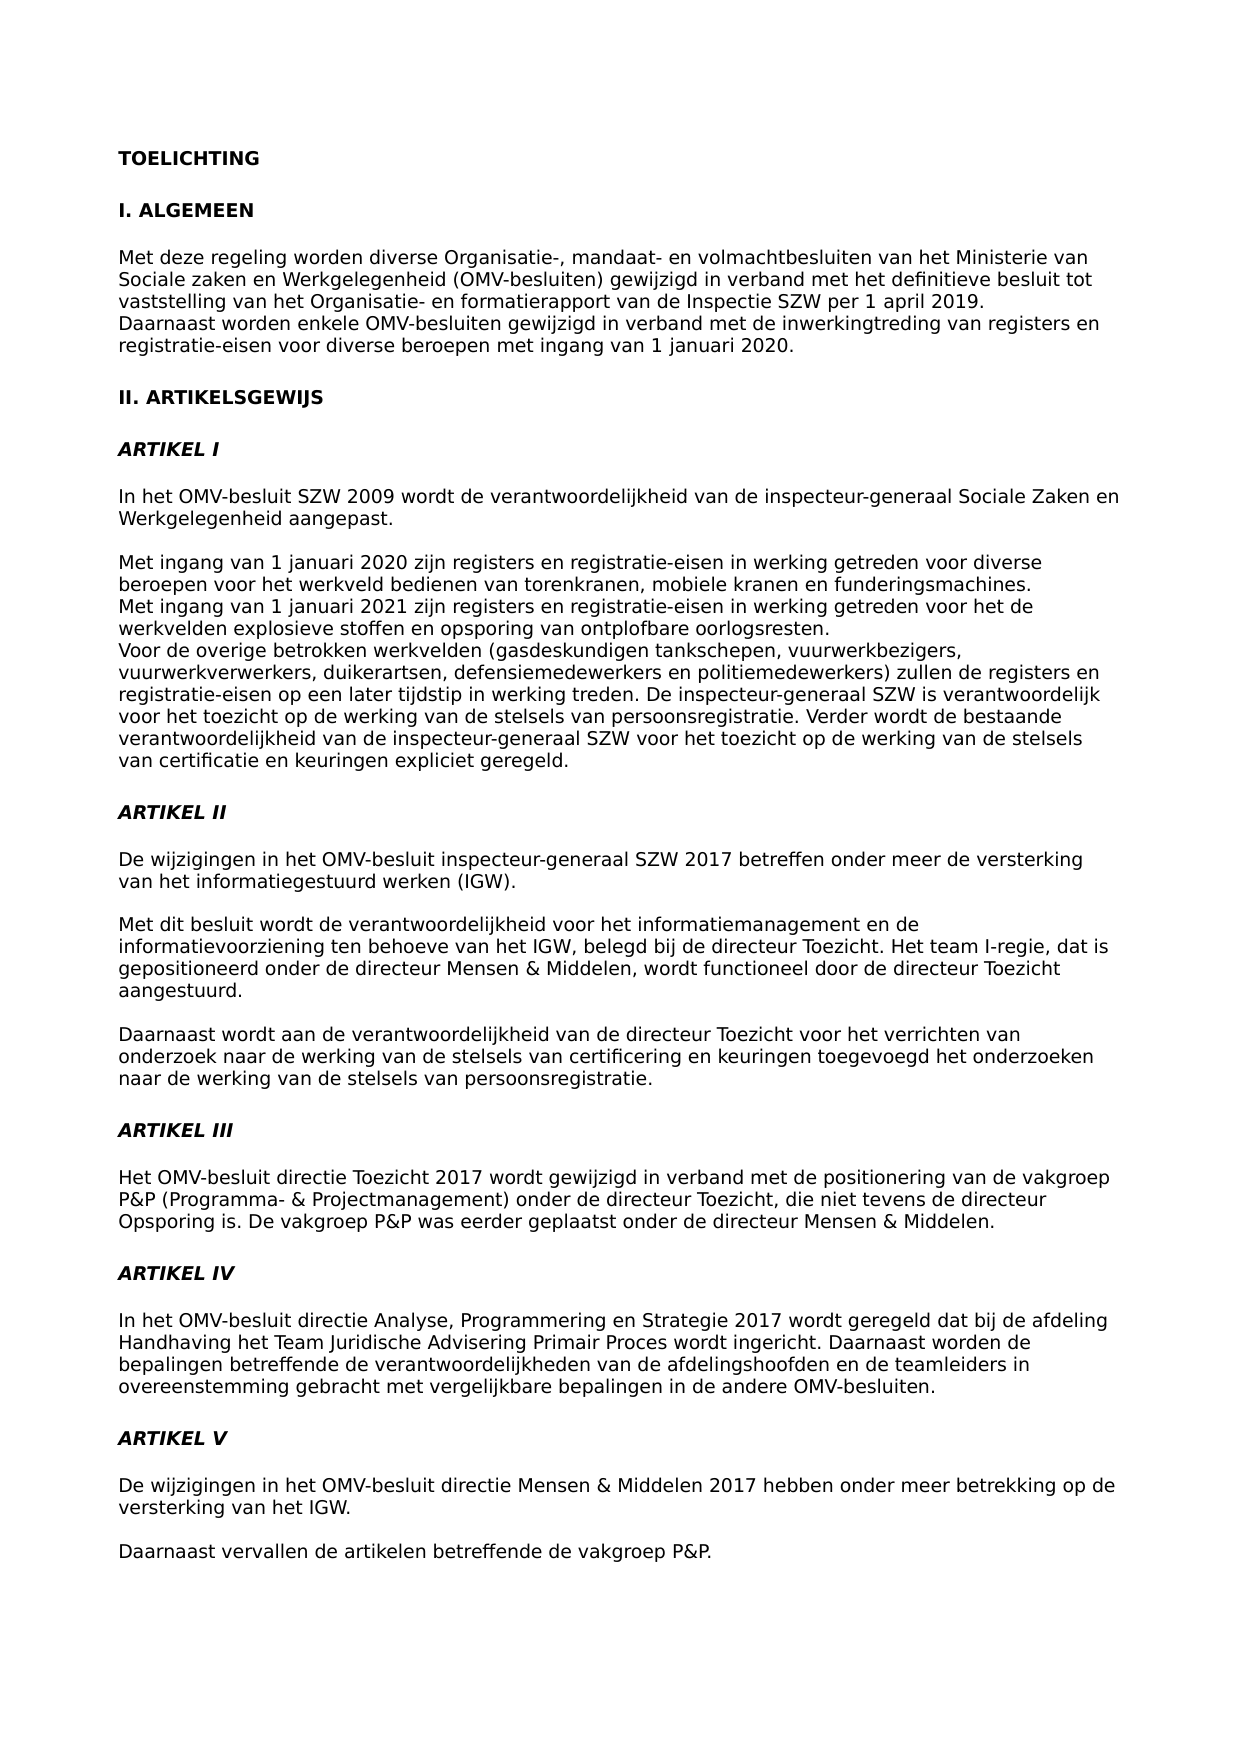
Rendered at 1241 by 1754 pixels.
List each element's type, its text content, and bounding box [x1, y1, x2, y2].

subtitle ARTIKEL V [118, 1428, 1122, 1450]
text Voor de overige betrokken werkvelden (gasdeskundigen tankschepen, vuurwerkbezigers, vuurwerkverwerkers, duikerartsen, defensiemedewerkers en politiemedewerkers) zullen de registers en registratie-eisen op een later tijdstip in werking treden. De inspecteur-generaal SZW is verantwoordelijk voor het toezicht op de werking van de stelsels van persoonsregistratie. Verder wordt de bestaande verantwoordelijkheid van de inspecteur-generaal SZW voor het toezicht op de werking van de stelsels van certificatie en keuringen expliciet geregeld. [118, 640, 1122, 772]
text Met dit besluit wordt de verantwoordelijkheid voor het informatiemanagement en de informatievoorziening ten behoeve van het IGW, belegd bij de directeur Toezicht. Het team I-regie, dat is gepositioneerd onder de directeur Mensen & Middelen, wordt functioneel door de directeur Toezicht aangestuurd. [118, 914, 1122, 1002]
text Met deze regeling worden diverse Organisatie-, mandaat- en volmachtbesluiten van het Ministerie van Sociale zaken en Werkgelegenheid (OMV-besluiten) gewijzigd in verband met het definitieve besluit tot vaststelling van het Organisatie- en formatierapport van de Inspectie SZW per 1 april 2019. [118, 247, 1122, 313]
text Met ingang van 1 januari 2020 zijn registers en registratie-eisen in werking getreden voor diverse beroepen voor het werkveld bedienen van torenkranen, mobiele kranen en funderingsmachines. [118, 552, 1122, 596]
text Met ingang van 1 januari 2021 zijn registers en registratie-eisen in werking getreden voor het de werkvelden explosieve stoffen en opsporing van ontplofbare oorlogsresten. [118, 596, 1122, 640]
subtitle ARTIKEL I [118, 439, 1122, 461]
subtitle II. ARTIKELSGEWIJS [118, 387, 1122, 409]
text De wijzigingen in het OMV-besluit inspecteur-generaal SZW 2017 betreffen onder meer de versterking van het informatiegestuurd werken (IGW). [118, 848, 1122, 892]
subtitle I. ALGEMEEN [118, 200, 1122, 222]
text Daarnaast worden enkele OMV-besluiten gewijzigd in verband met de inwerkingtreding van registers en registratie-eisen voor diverse beroepen met ingang van 1 januari 2020. [118, 313, 1122, 357]
subtitle TOELICHTING [118, 148, 1122, 170]
subtitle ARTIKEL III [118, 1120, 1122, 1142]
subtitle ARTIKEL II [118, 802, 1122, 823]
text Daarnaast wordt aan de verantwoordelijkheid van de directeur Toezicht voor het verrichten van onderzoek naar de werking van de stelsels van certificering en keuringen toegevoegd het onderzoeken naar de werking van de stelsels van persoonsregistratie. [118, 1024, 1122, 1090]
text De wijzigingen in het OMV-besluit directie Mensen & Middelen 2017 hebben onder meer betrekking op de versterking van het IGW. [118, 1475, 1122, 1519]
text Het OMV-besluit directie Toezicht 2017 wordt gewijzigd in verband met de positionering van de vakgroep P&P (Programma- & Projectmanagement) onder de directeur Toezicht, die niet tevens de directeur Opsporing is. De vakgroep P&P was eerder geplaatst onder de directeur Mensen & Middelen. [118, 1167, 1122, 1233]
text Daarnaast vervallen de artikelen betreffende de vakgroep P&P. [118, 1541, 1122, 1563]
text In het OMV-besluit directie Analyse, Programmering en Strategie 2017 wordt geregeld dat bij de afdeling Handhaving het Team Juridische Advisering Primair Proces wordt ingericht. Daarnaast worden de bepalingen betreffende de verantwoordelijkheden van de afdelingshoofden en de teamleiders in overeenstemming gebracht met vergelijkbare bepalingen in de andere OMV-besluiten. [118, 1310, 1122, 1398]
text In het OMV-besluit SZW 2009 wordt de verantwoordelijkheid van de inspecteur-generaal Sociale Zaken en Werkgelegenheid aangepast. [118, 486, 1122, 530]
subtitle ARTIKEL IV [118, 1263, 1122, 1285]
